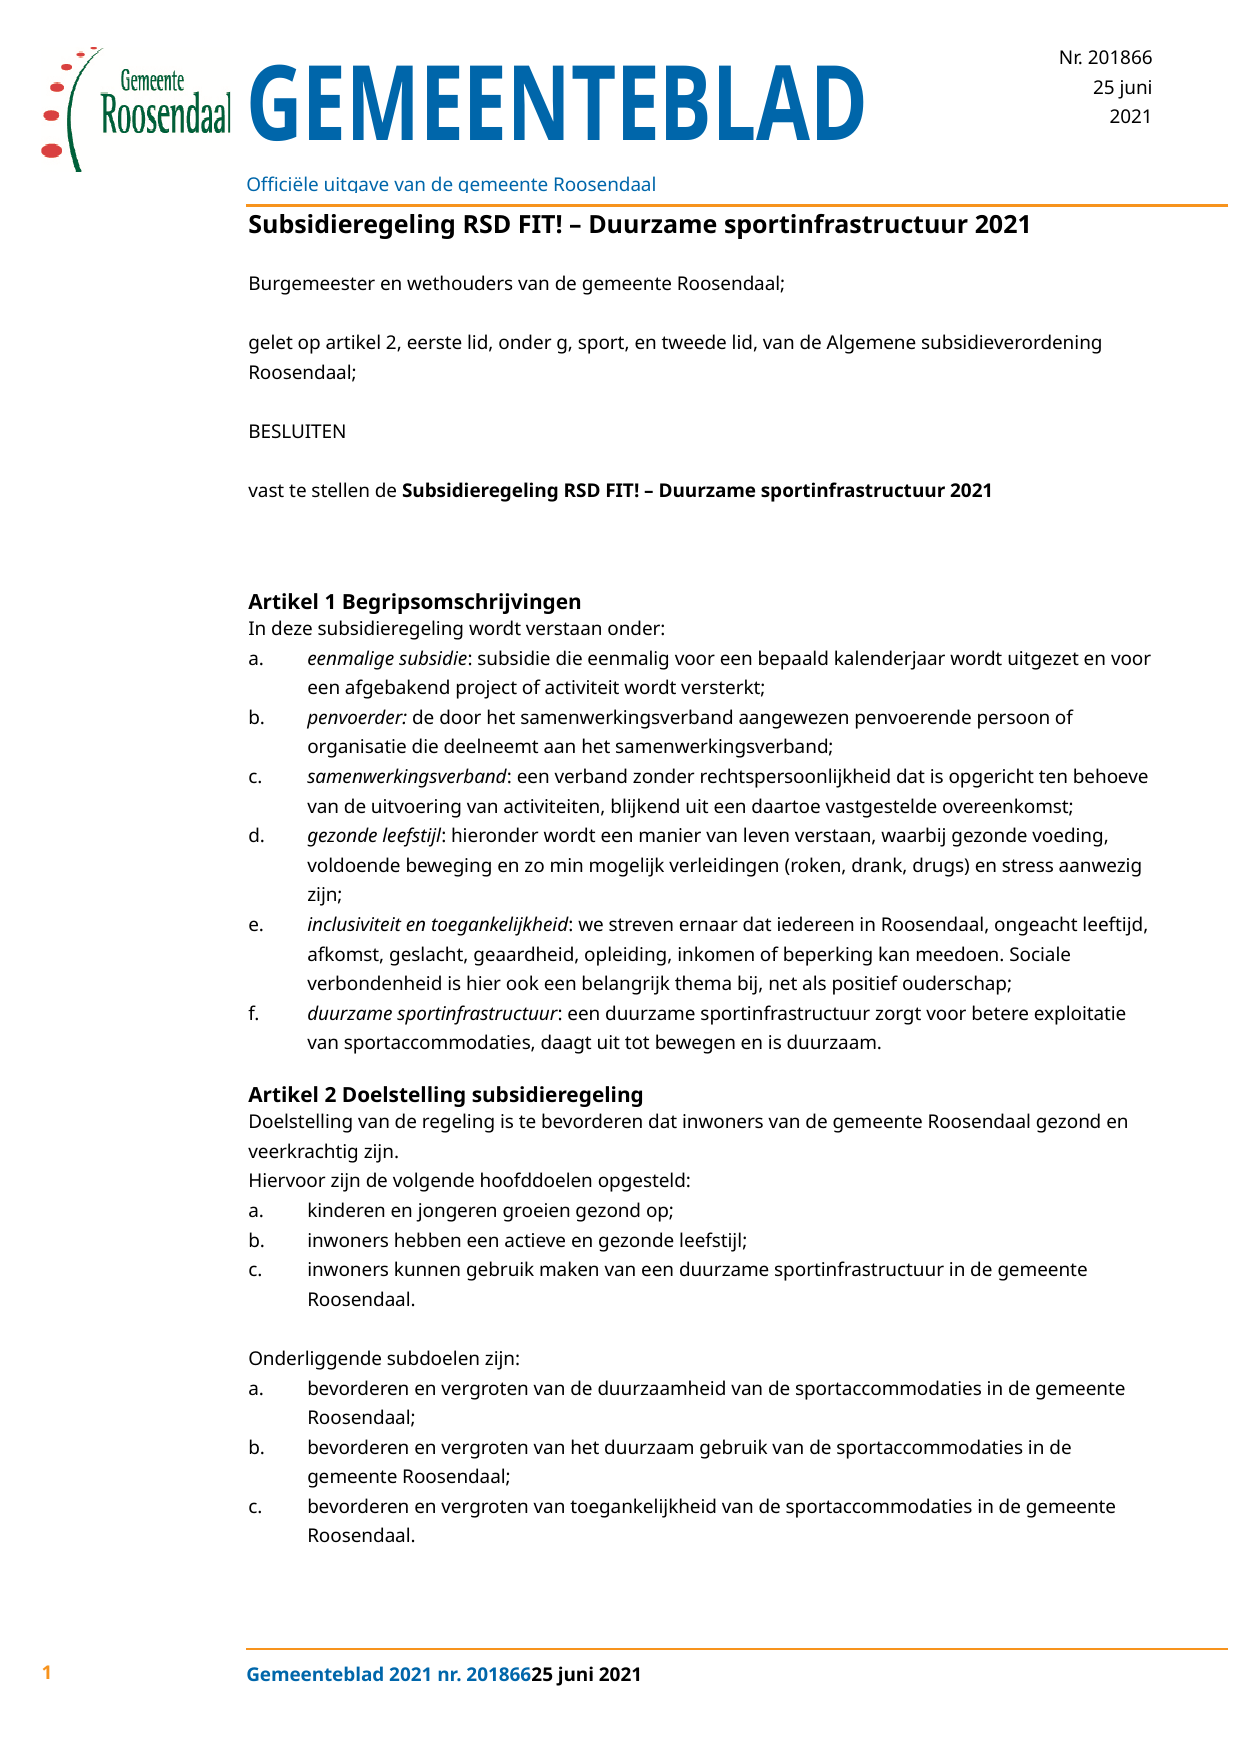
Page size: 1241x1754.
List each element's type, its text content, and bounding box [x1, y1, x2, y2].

text Artikel 1 Begripsomschrijvingen [248, 587, 1152, 615]
text Subsidieregeling RSD FIT! – Duurzame sportinfrastructuur 2021 [248, 207, 1152, 241]
text gelet op artikel 2, eerste lid, onder g, sport, en tweede lid, van de Algemene subsidieverordening Roosendaal; [248, 329, 1152, 385]
list kinderen en jongeren groeien gezond op; [248, 1197, 1152, 1223]
list inwoners kunnen gebruik maken van een duurzame sportinfrastructuur in de gemeente Roosendaal. [248, 1256, 1152, 1312]
text Onderliggende subdoelen zijn: [248, 1345, 1152, 1371]
list gezonde leefstijl: hieronder wordt een manier van leven verstaan, waarbij gezonde voeding, voldoende beweging en zo min mogelijk verleidingen (roken, drank, drugs) en stress aanwezig zijn; [248, 822, 1152, 907]
text vast te stellen de Subsidieregeling RSD FIT! – Duurzame sportinfrastructuur 2021 [248, 477, 1152, 503]
text BESLUITEN [248, 418, 1152, 444]
list inclusiviteit en toegankelijkheid: we streven ernaar dat iedereen in Roosendaal, ongeacht leeftijd, afkomst, geslacht, geaardheid, opleiding, inkomen of beperking kan meedoen. Sociale verbondenheid is hier ook een belangrijk thema bij, net als positief ouderschap; [248, 911, 1152, 996]
list inwoners hebben een actieve en gezonde leefstijl; [248, 1227, 1152, 1252]
list penvoerder: de door het samenwerkingsverband aangewezen penvoerende persoon of organisatie die deelneemt aan het samenwerkingsverband; [248, 704, 1152, 759]
list samenwerkingsverband: een verband zonder rechtspersoonlijkheid dat is opgericht ten behoeve van de uitvoering van activiteiten, blijkend uit een daartoe vastgestelde overeenkomst; [248, 763, 1152, 819]
text Hiervoor zijn de volgende hoofddoelen opgesteld: [248, 1168, 1152, 1193]
text In deze subsidieregeling wordt verstaan onder: [248, 615, 1152, 641]
picture [41, 47, 231, 172]
text Artikel 2 Doelstelling subsidieregeling [248, 1080, 1152, 1108]
list duurzame sportinfrastructuur: een duurzame sportinfrastructuur zorgt voor betere exploitatie van sportaccommodaties, daagt uit tot bewegen en is duurzaam. [248, 1000, 1152, 1055]
list eenmalige subsidie: subsidie die eenmalig voor een bepaald kalenderjaar wordt uitgezet en voor een afgebakend project of activiteit wordt versterkt; [248, 645, 1152, 700]
list bevorderen en vergroten van het duurzaam gebruik van de sportaccommodaties in de gemeente Roosendaal; [248, 1434, 1152, 1489]
text Doelstelling van de regeling is te bevorderen dat inwoners van de gemeente Roosendaal gezond en veerkrachtig zijn. [248, 1108, 1152, 1164]
list bevorderen en vergroten van de duurzaamheid van de sportaccommodaties in de gemeente Roosendaal; [248, 1375, 1152, 1430]
text Burgemeester en wethouders van de gemeente Roosendaal; [248, 270, 1152, 296]
list bevorderen en vergroten van toegankelijkheid van de sportaccommodaties in de gemeente Roosendaal. [248, 1493, 1152, 1548]
